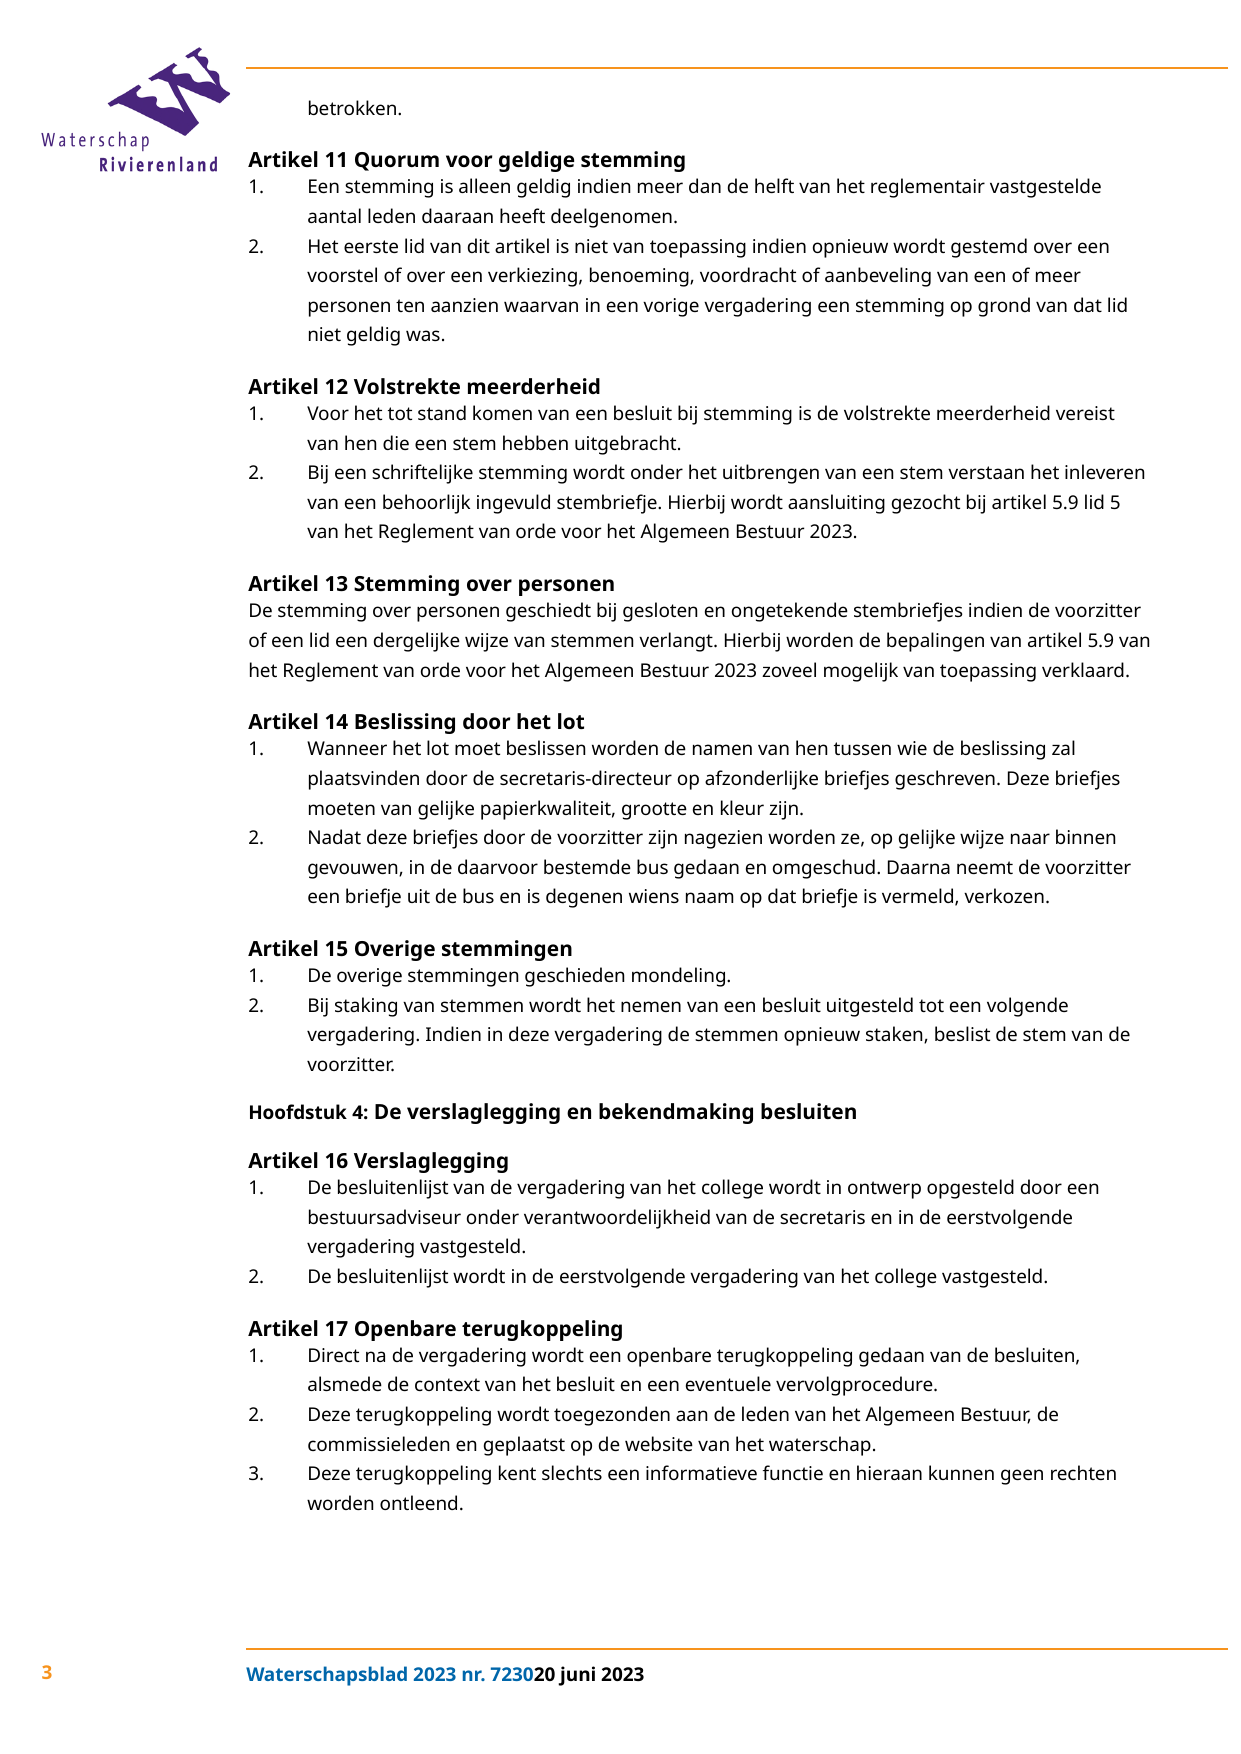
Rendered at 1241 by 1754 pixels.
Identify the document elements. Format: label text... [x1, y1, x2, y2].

list De besluitenlijst van de vergadering van het college wordt in ontwerp opgesteld door een bestuursadviseur onder verantwoordelijkheid van de secretaris en in de eerstvolgende vergadering vastgesteld. [248, 1174, 1152, 1259]
list Het eerste lid van dit artikel is niet van toepassing indien opnieuw wordt gestemd over een voorstel of over een verkiezing, benoeming, voordracht of aanbeveling van een of meer personen ten aanzien waarvan in een vorige vergadering een stemming op grond van dat lid niet geldig was. [248, 233, 1152, 347]
text De stemming over personen geschiedt bij gesloten en ongetekende stembriefjes indien de voorzitter of een lid een dergelijke wijze van stemmen verlangt. Hierbij worden de bepalingen van artikel 5.9 van het Reglement van orde voor het Algemeen Bestuur 2023 zoveel mogelijk van toepassing verklaard. [248, 598, 1152, 682]
list Voor het tot stand komen van een besluit bij stemming is de volstrekte meerderheid vereist van hen die een stem hebben uitgebracht. [248, 400, 1152, 456]
list Bij een schriftelijke stemming wordt onder het uitbrengen van een stem verstaan het inleveren van een behoorlijk ingevuld stembriefje. Hierbij wordt aansluiting gezocht bij artikel 5.9 lid 5 van het Reglement van orde voor het Algemeen Bestuur 2023. [248, 459, 1152, 544]
text Artikel 11 Quorum voor geldige stemming [248, 145, 1152, 174]
text Artikel 14 Beslissing door het lot [248, 707, 1152, 736]
list De besluitenlijst wordt in de eerstvolgende vergadering van het college vastgesteld. [248, 1263, 1152, 1289]
list Direct na de vergadering wordt een openbare terugkoppeling gedaan van de besluiten, alsmede de context van het besluit en een eventuele vervolgprocedure. [248, 1342, 1152, 1397]
text Artikel 13 Stemming over personen [248, 569, 1152, 598]
list Bij staking van stemmen wordt het nemen van een besluit uitgesteld tot een volgende vergadering. Indien in deze vergadering de stemmen opnieuw staken, beslist de stem van de voorzitter. [248, 992, 1152, 1077]
list Een stemming is alleen geldig indien meer dan de helft van het reglementair vastgestelde aantal leden daaraan heeft deelgenomen. [248, 174, 1152, 229]
list Deze terugkoppeling kent slechts een informatieve functie en hieraan kunnen geen rechten worden ontleend. [248, 1460, 1152, 1516]
text Artikel 17 Openbare terugkoppeling [248, 1314, 1152, 1342]
list Wanneer het lot moet beslissen worden de namen van hen tussen wie de beslissing zal plaatsvinden door de secretaris-directeur op afzonderlijke briefjes geschreven. Deze briefjes moeten van gelijke papierkwaliteit, grootte en kleur zijn. [248, 736, 1152, 821]
list Nadat deze briefjes door de voorzitter zijn nagezien worden ze, op gelijke wijze naar binnen gevouwen, in de daarvoor bestemde bus gedaan en omgeschud. Daarna neemt de voorzitter een briefje uit de bus en is degenen wiens naam op dat briefje is vermeld, verkozen. [248, 824, 1152, 909]
text Artikel 12 Volstrekte meerderheid [248, 372, 1152, 400]
list betrokken. [248, 95, 1152, 121]
picture [41, 47, 231, 172]
list Deze terugkoppeling wordt toegezonden aan de leden van het Algemeen Bestuur, de commissieleden en geplaatst op de website van het waterschap. [248, 1401, 1152, 1457]
text Hoofdstuk 4: De verslaglegging en bekendmaking besluiten [248, 1097, 1152, 1125]
list De overige stemmingen geschieden mondeling. [248, 962, 1152, 988]
text Artikel 16 Verslaglegging [248, 1146, 1152, 1174]
text Artikel 15 Overige stemmingen [248, 934, 1152, 962]
